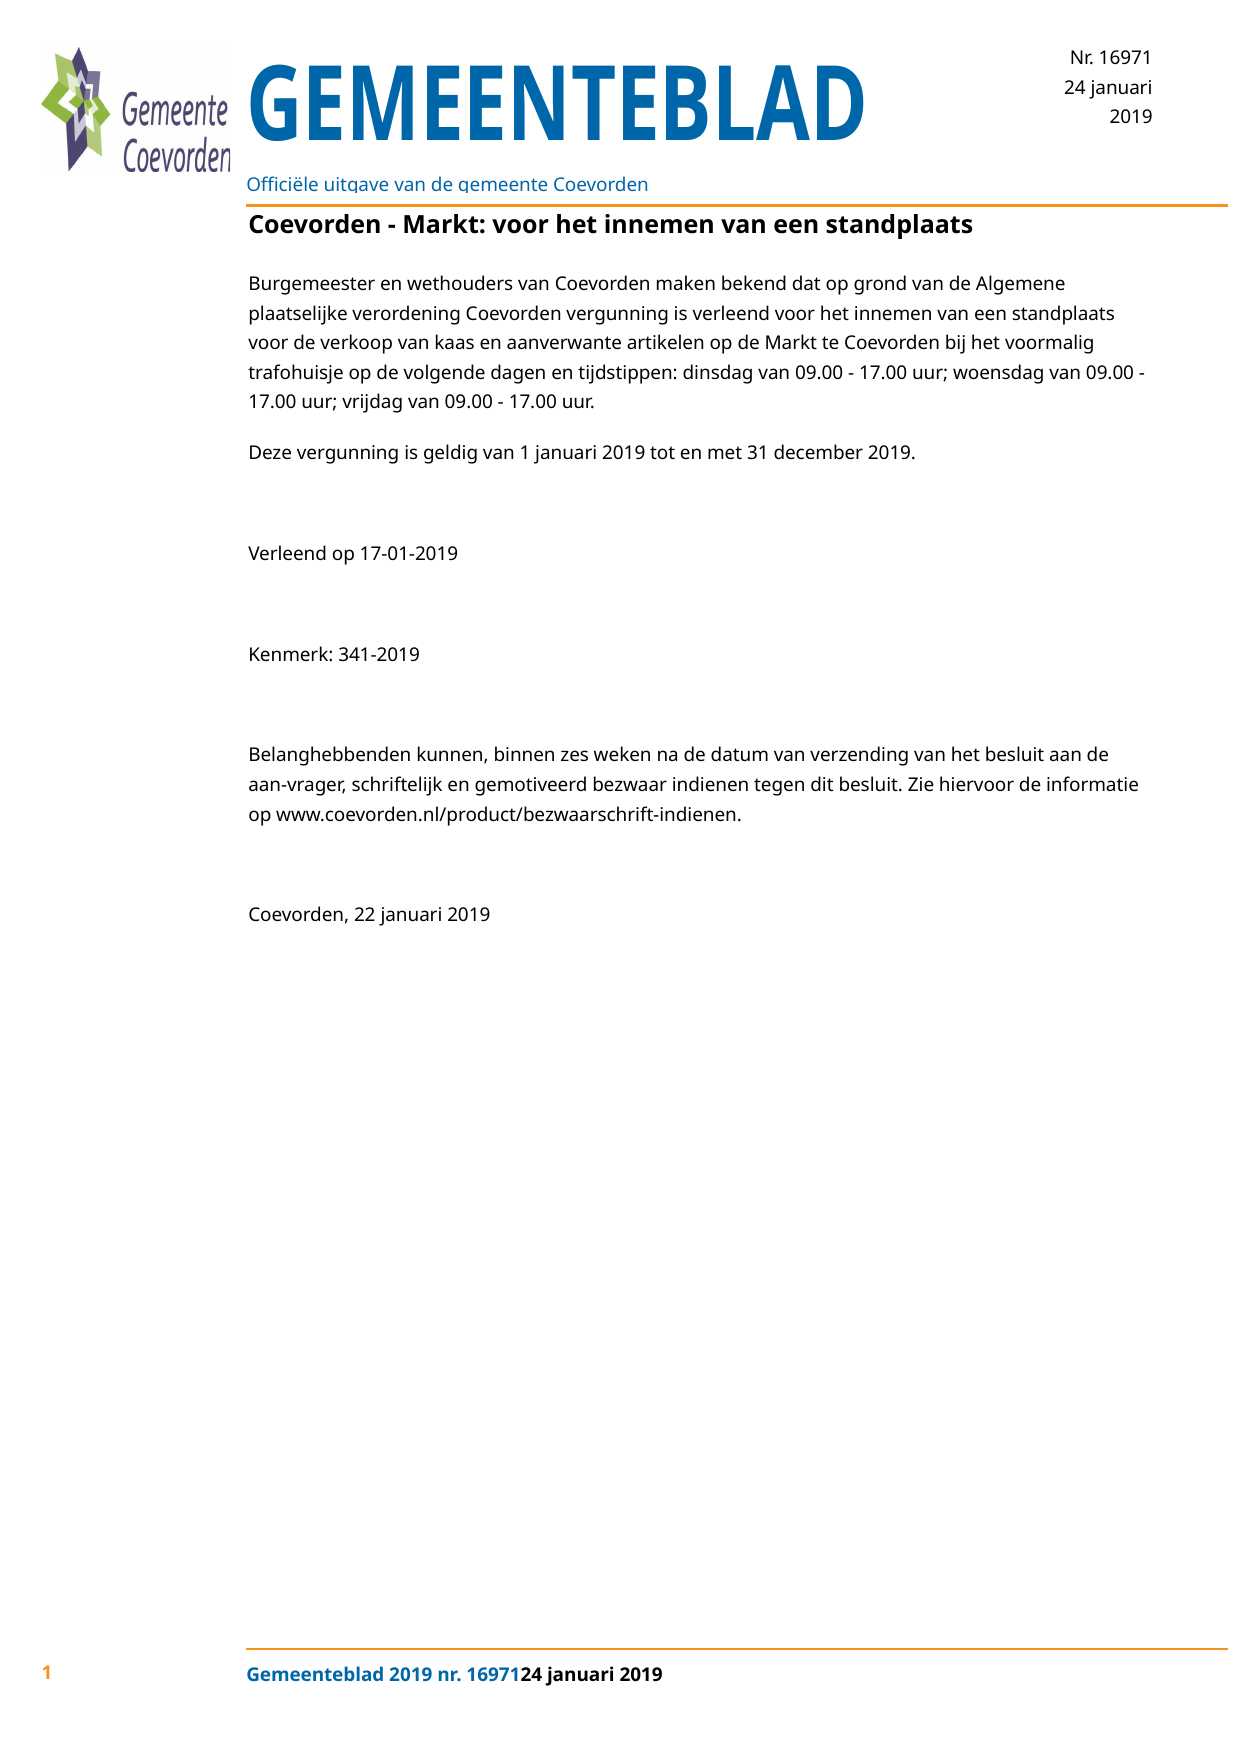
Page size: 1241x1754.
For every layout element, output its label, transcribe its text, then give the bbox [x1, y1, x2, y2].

text Belanghebbenden kunnen, binnen zes weken na de datum van verzending van het besluit aan de aan-vrager, schriftelijk en gemotiveerd bezwaar indienen tegen dit besluit. Zie hiervoor de informatie op www.coevorden.nl/product/bezwaarschrift-indienen. [248, 742, 1152, 826]
text Coevorden - Markt: voor het innemen van een standplaats [248, 207, 1152, 241]
text Deze vergunning is geldig van 1 januari 2019 tot en met 31 december 2019. [248, 439, 1152, 465]
text Kenmerk: 341-2019 [248, 641, 1152, 666]
text Verleend op 17-01-2019 [248, 540, 1152, 566]
picture [41, 47, 231, 172]
text Coevorden, 22 januari 2019 [248, 902, 1152, 927]
text Burgemeester en wethouders van Coevorden maken bekend dat op grond van de Algemene plaatselijke verordening Coevorden vergunning is verleend voor het innemen van een standplaats voor de verkoop van kaas en aanverwante artikelen op de Markt te Coevorden bij het voormalig trafohuisje op de volgende dagen en tijdstippen: dinsdag van 09.00 - 17.00 uur; woensdag van 09.00 - 17.00 uur; vrijdag van 09.00 - 17.00 uur. [248, 270, 1152, 414]
